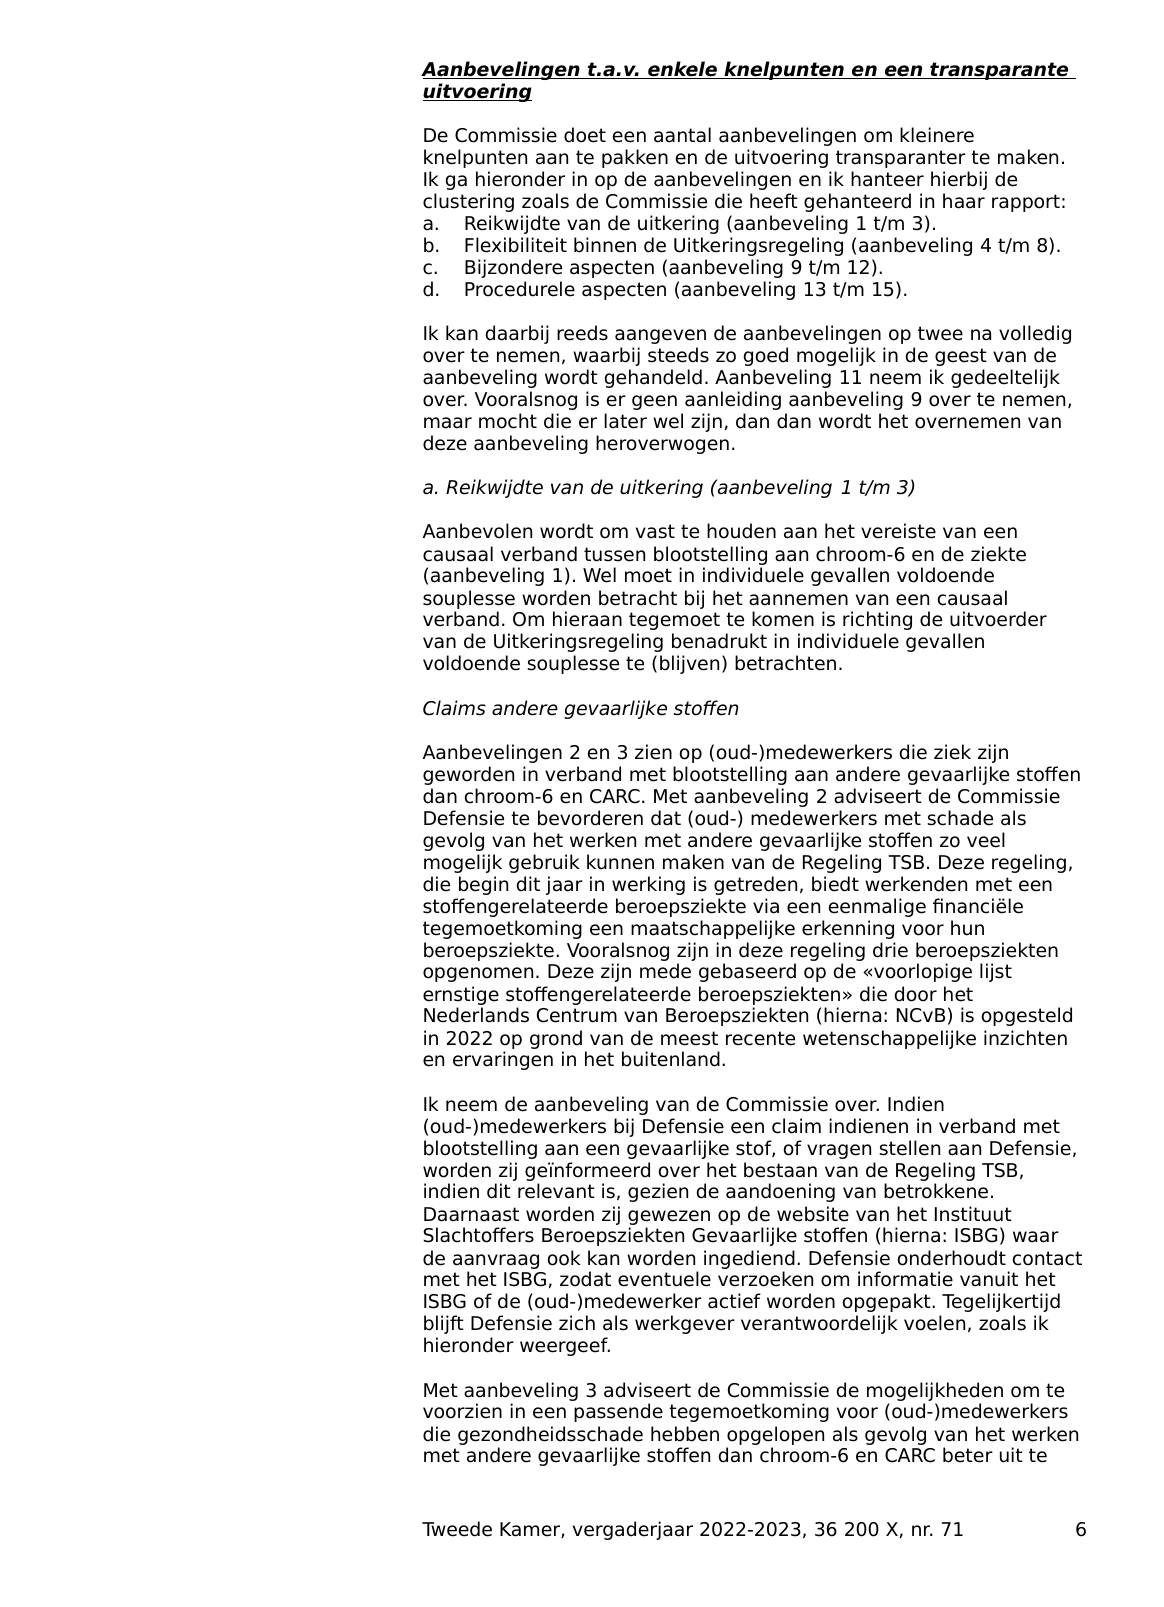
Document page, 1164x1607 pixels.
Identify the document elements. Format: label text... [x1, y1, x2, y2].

text b. Flexibiliteit binnen de Uitkeringsregeling (aanbeveling 4 t/m 8). [422, 235, 1087, 257]
subtitle Claims andere gevaarlijke stoffen [422, 697, 1087, 719]
text De Commissie doet een aantal aanbevelingen om kleinere knelpunten aan te pakken en de uitvoering transparanter te maken. Ik ga hieronder in op de aanbevelingen en ik hanteer hierbij de clustering zoals de Commissie die heeft gehanteerd in haar rapport: [422, 125, 1087, 213]
subtitle Aanbevelingen t.a.v. enkele knelpunten en een transparante uitvoering [422, 59, 1087, 103]
text Aanbevolen wordt om vast te houden aan het vereiste van een causaal verband tussen blootstelling aan chroom-6 en de ziekte (aanbeveling 1). Wel moet in individuele gevallen voldoende souplesse worden betracht bij het aannemen van een causaal verband. Om hieraan tegemoet te komen is richting de uitvoerder van de Uitkeringsregeling benadrukt in individuele gevallen voldoende souplesse te (blijven) betrachten. [422, 521, 1087, 675]
text Ik kan daarbij reeds aangeven de aanbevelingen op twee na volledig over te nemen, waarbij steeds zo goed mogelijk in de geest van de aanbeveling wordt gehandeld. Aanbeveling 11 neem ik gedeeltelijk over. Vooralsnog is er geen aanleiding aanbeveling 9 over te nemen, maar mocht die er later wel zijn, dan dan wordt het overnemen van deze aanbeveling heroverwogen. [422, 323, 1087, 455]
text c. Bijzondere aspecten (aanbeveling 9 t/m 12). [422, 257, 1087, 279]
text Aanbevelingen 2 en 3 zien op (oud-)medewerkers die ziek zijn geworden in verband met blootstelling aan andere gevaarlijke stoffen dan chroom-6 en CARC. Met aanbeveling 2 adviseert de Commissie Defensie te bevorderen dat (oud-) medewerkers met schade als gevolg van het werken met andere gevaarlijke stoffen zo veel mogelijk gebruik kunnen maken van de Regeling TSB. Deze regeling, die begin dit jaar in werking is getreden, biedt werkenden met een stoffengerelateerde beroepsziekte via een eenmalige financiële tegemoetkoming een maatschappelijke erkenning voor hun beroepsziekte. Vooralsnog zijn in deze regeling drie beroepsziekten opgenomen. Deze zijn mede gebaseerd op de «voorlopige lijst ernstige stoffengerelateerde beroepsziekten» die door het Nederlands Centrum van Beroepsziekten (hierna: NCvB) is opgesteld in 2022 op grond van de meest recente wetenschappelijke inzichten en ervaringen in het buitenland. [422, 742, 1087, 1071]
text d. Procedurele aspecten (aanbeveling 13 t/m 15). [422, 279, 1087, 301]
text a. Reikwijdte van de uitkering (aanbeveling 1 t/m 3). [422, 213, 1087, 235]
subtitle a. Reikwijdte van de uitkering (aanbeveling 1 t/m 3) [422, 477, 1087, 499]
text Met aanbeveling 3 adviseert de Commissie de mogelijkheden om te voorzien in een passende tegemoetkoming voor (oud-)medewerkers die gezondheidsschade hebben opgelopen als gevolg van het werken met andere gevaarlijke stoffen dan chroom-6 en CARC beter uit te [422, 1379, 1087, 1467]
text Ik neem de aanbeveling van de Commissie over. Indien (oud-)medewerkers bij Defensie een claim indienen in verband met blootstelling aan een gevaarlijke stof, of vragen stellen aan Defensie, worden zij geïnformeerd over het bestaan van de Regeling TSB, indien dit relevant is, gezien de aandoening van betrokkene. Daarnaast worden zij gewezen op de website van het Instituut Slachtoffers Beroepsziekten Gevaarlijke stoffen (hierna: ISBG) waar de aanvraag ook kan worden ingediend. Defensie onderhoudt contact met het ISBG, zodat eventuele verzoeken om informatie vanuit het ISBG of de (oud-)medewerker actief worden opgepakt. Tegelijkertijd blijft Defensie zich als werkgever verantwoordelijk voelen, zoals ik hieronder weergeef. [422, 1093, 1087, 1357]
